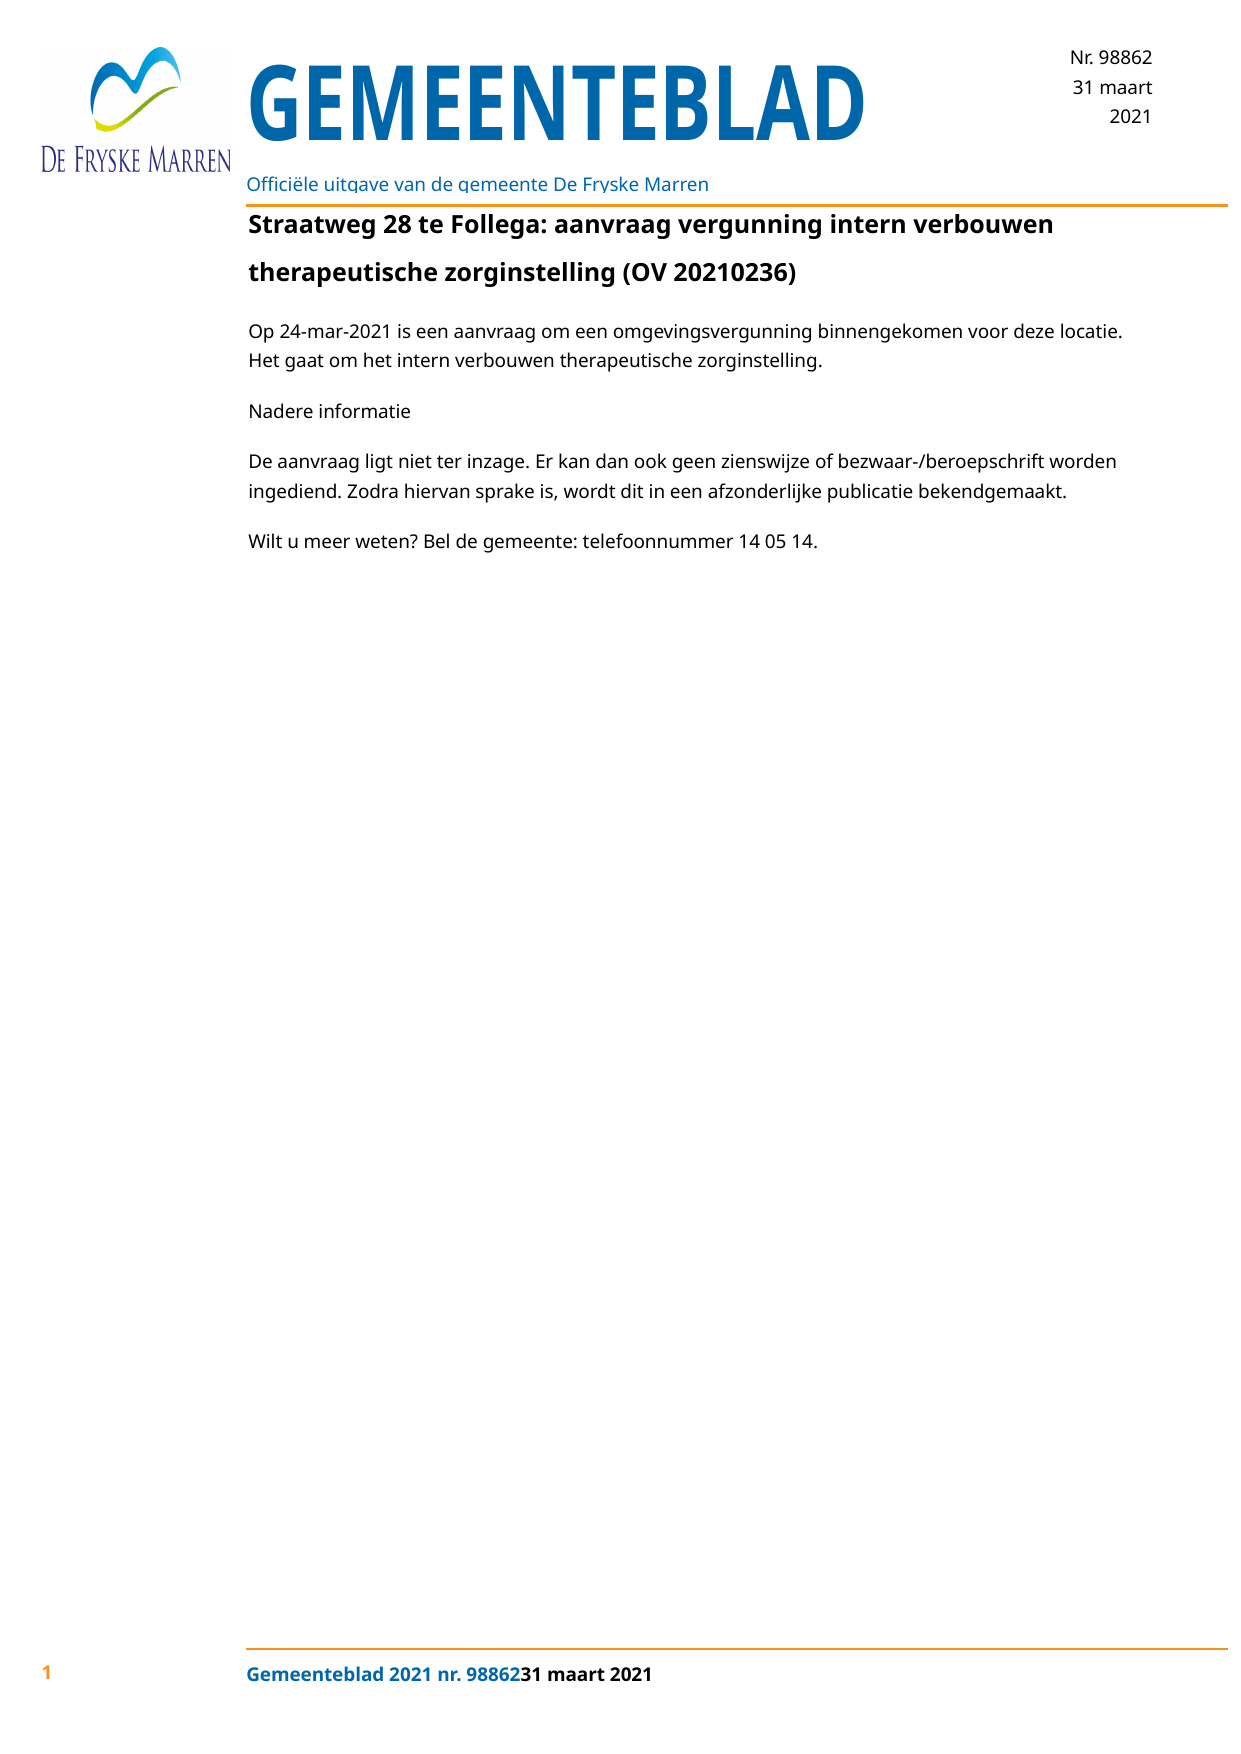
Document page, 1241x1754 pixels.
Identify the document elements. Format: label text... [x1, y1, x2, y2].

picture [41, 47, 231, 172]
text Straatweg 28 te Follega: aanvraag vergunning intern verbouwen therapeutische zorginstelling (OV 20210236) [248, 207, 1152, 288]
text Op 24-mar-2021 is een aanvraag om een omgevingsvergunning binnengekomen voor deze locatie. Het gaat om het intern verbouwen therapeutische zorginstelling. [248, 318, 1152, 373]
text Nadere informatie [248, 398, 1152, 424]
text De aanvraag ligt niet ter inzage. Er kan dan ook geen zienswijze of bezwaar-/beroepschrift worden ingediend. Zodra hiervan sprake is, wordt dit in een afzonderlijke publicatie bekendgemaakt. [248, 448, 1152, 504]
text Wilt u meer weten? Bel de gemeente: telefoonnummer 14 05 14. [248, 528, 1152, 554]
